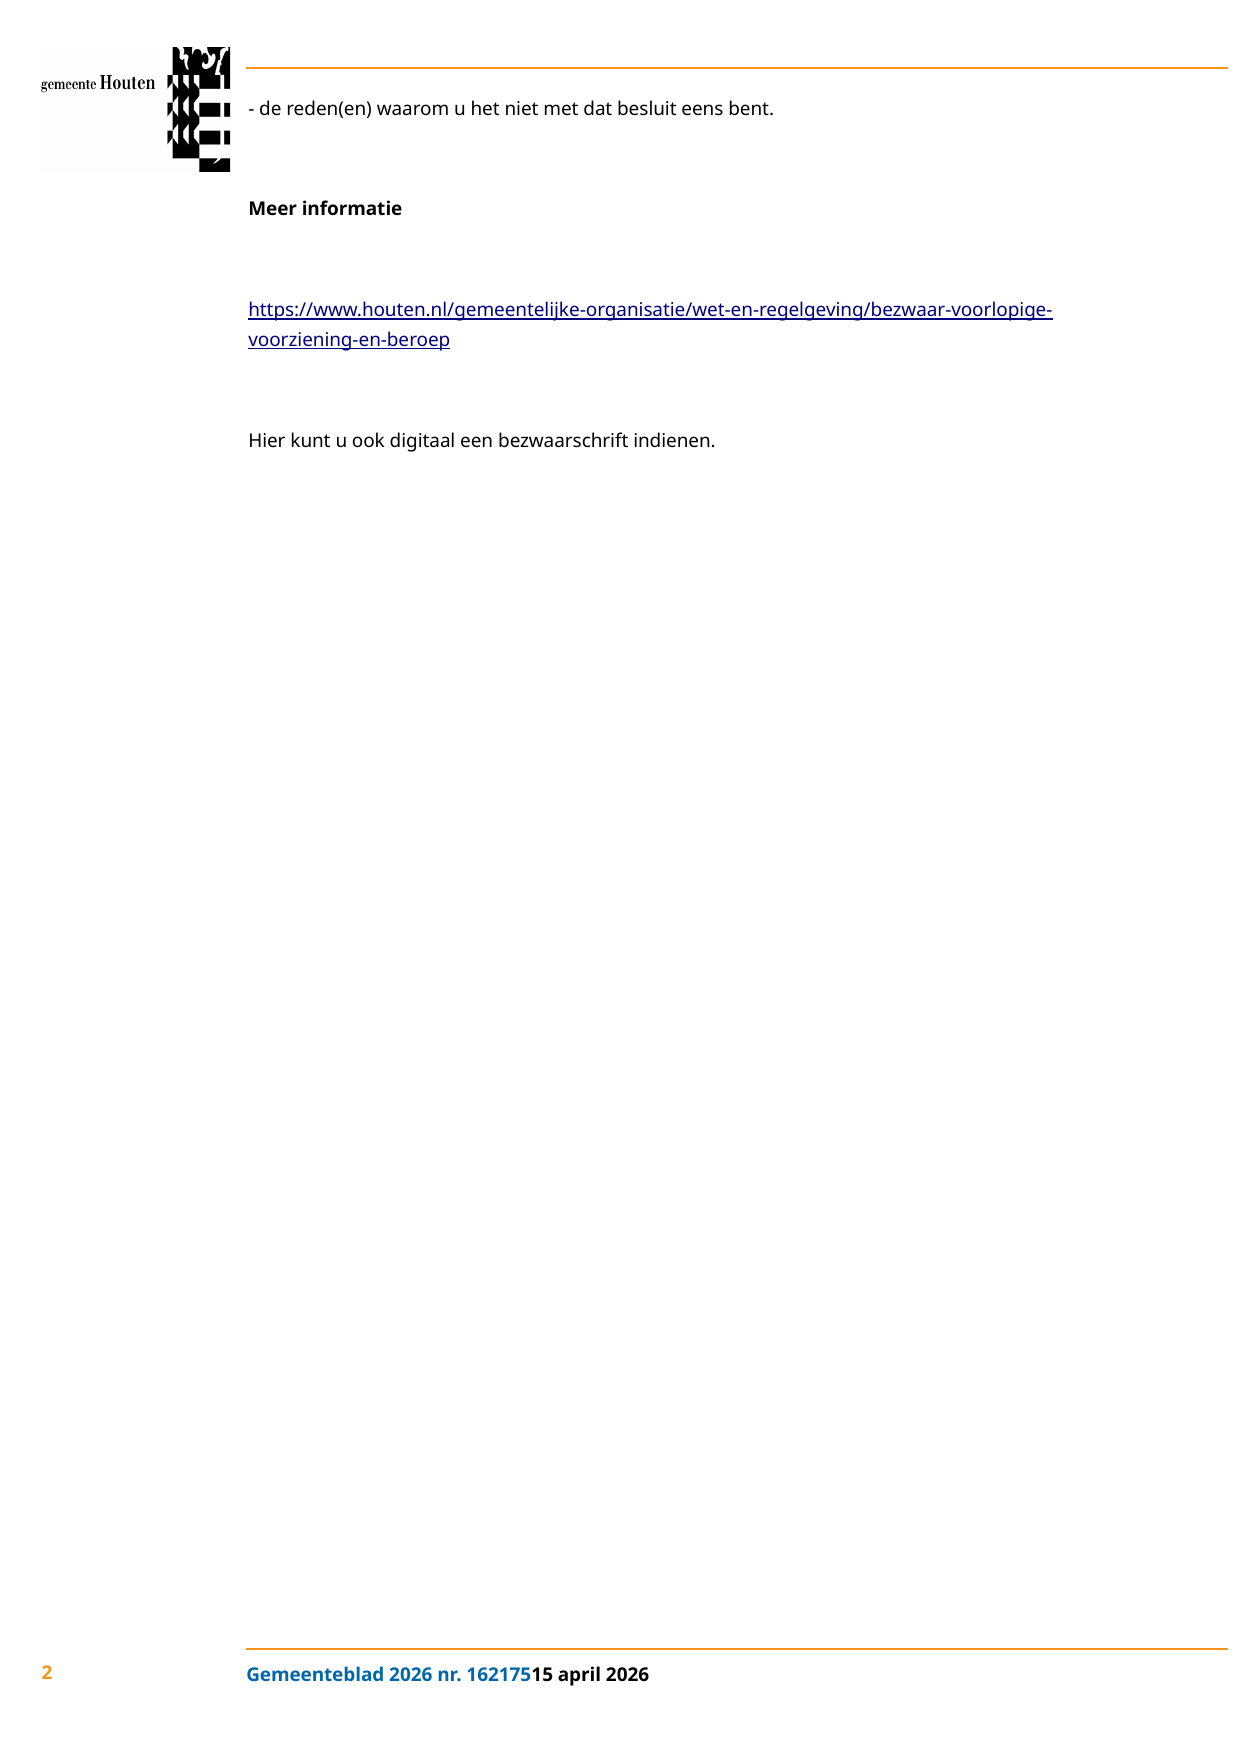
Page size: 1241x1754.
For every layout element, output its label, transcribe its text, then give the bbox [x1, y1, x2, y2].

text https://www.houten.nl/gemeentelijke-organisatie/wet-en-regelgeving/bezwaar-voorlopige-voorziening-en-beroep [248, 296, 1152, 352]
text Meer informatie [248, 196, 1152, 221]
text Hier kunt u ook digitaal een bezwaarschrift indienen. [248, 427, 1152, 453]
text - de reden(en) waarom u het niet met dat besluit eens bent. [248, 95, 1152, 121]
picture [41, 47, 231, 172]
